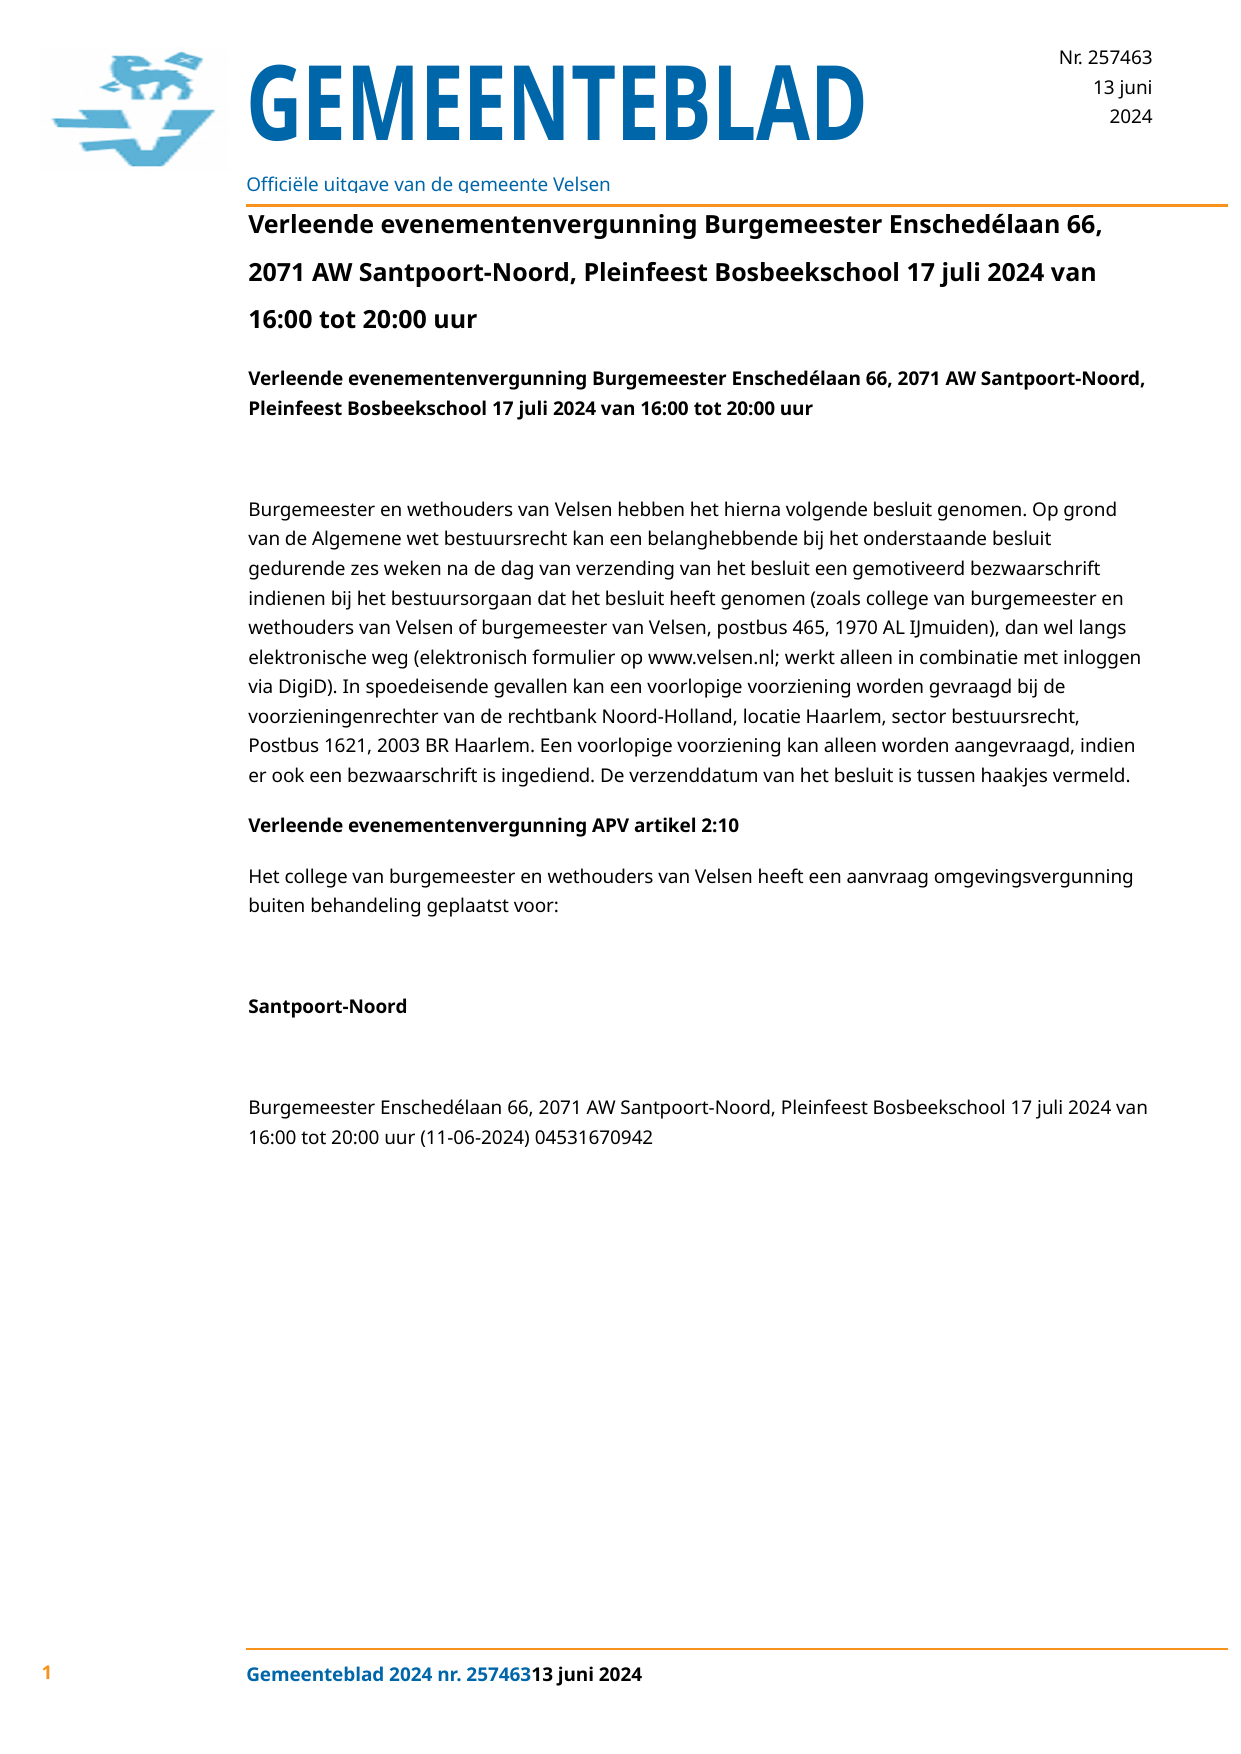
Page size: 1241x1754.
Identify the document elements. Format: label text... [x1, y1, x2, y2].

picture [41, 47, 231, 172]
text Santpoort-Noord [248, 993, 1152, 1019]
text Verleende evenementenvergunning Burgemeester Enschedélaan 66, 2071 AW Santpoort-Noord, Pleinfeest Bosbeekschool 17 juli 2024 van 16:00 tot 20:00 uur [248, 207, 1152, 336]
text Verleende evenementenvergunning APV artikel 2:10 [248, 813, 1152, 838]
text Burgemeester Enschedélaan 66, 2071 AW Santpoort-Noord, Pleinfeest Bosbeekschool 17 juli 2024 van 16:00 tot 20:00 uur (11-06-2024) 04531670942 [248, 1094, 1152, 1149]
text Verleende evenementenvergunning Burgemeester Enschedélaan 66, 2071 AW Santpoort-Noord, Pleinfeest Bosbeekschool 17 juli 2024 van 16:00 tot 20:00 uur [248, 366, 1152, 421]
text Het college van burgemeester en wethouders van Velsen heeft een aanvraag omgevingsvergunning buiten behandeling geplaatst voor: [248, 863, 1152, 918]
text Burgemeester en wethouders van Velsen hebben het hierna volgende besluit genomen. Op grond van de Algemene wet bestuursrecht kan een belanghebbende bij het onderstaande besluit gedurende zes weken na de dag van verzending van het besluit een gemotiveerd bezwaarschrift indienen bij het bestuursorgaan dat het besluit heeft genomen (zoals college van burgemeester en wethouders van Velsen of burgemeester van Velsen, postbus 465, 1970 AL IJmuiden), dan wel langs elektronische weg (elektronisch formulier op www.velsen.nl; werkt alleen in combinatie met inloggen via DigiD). In spoedeisende gevallen kan een voorlopige voorziening worden gevraagd bij de voorzieningenrechter van de rechtbank Noord-Holland, locatie Haarlem, sector bestuursrecht, Postbus 1621, 2003 BR Haarlem. Een voorlopige voorziening kan alleen worden aangevraagd, indien er ook een bezwaarschrift is ingediend. De verzenddatum van het besluit is tussen haakjes vermeld. [248, 496, 1152, 788]
